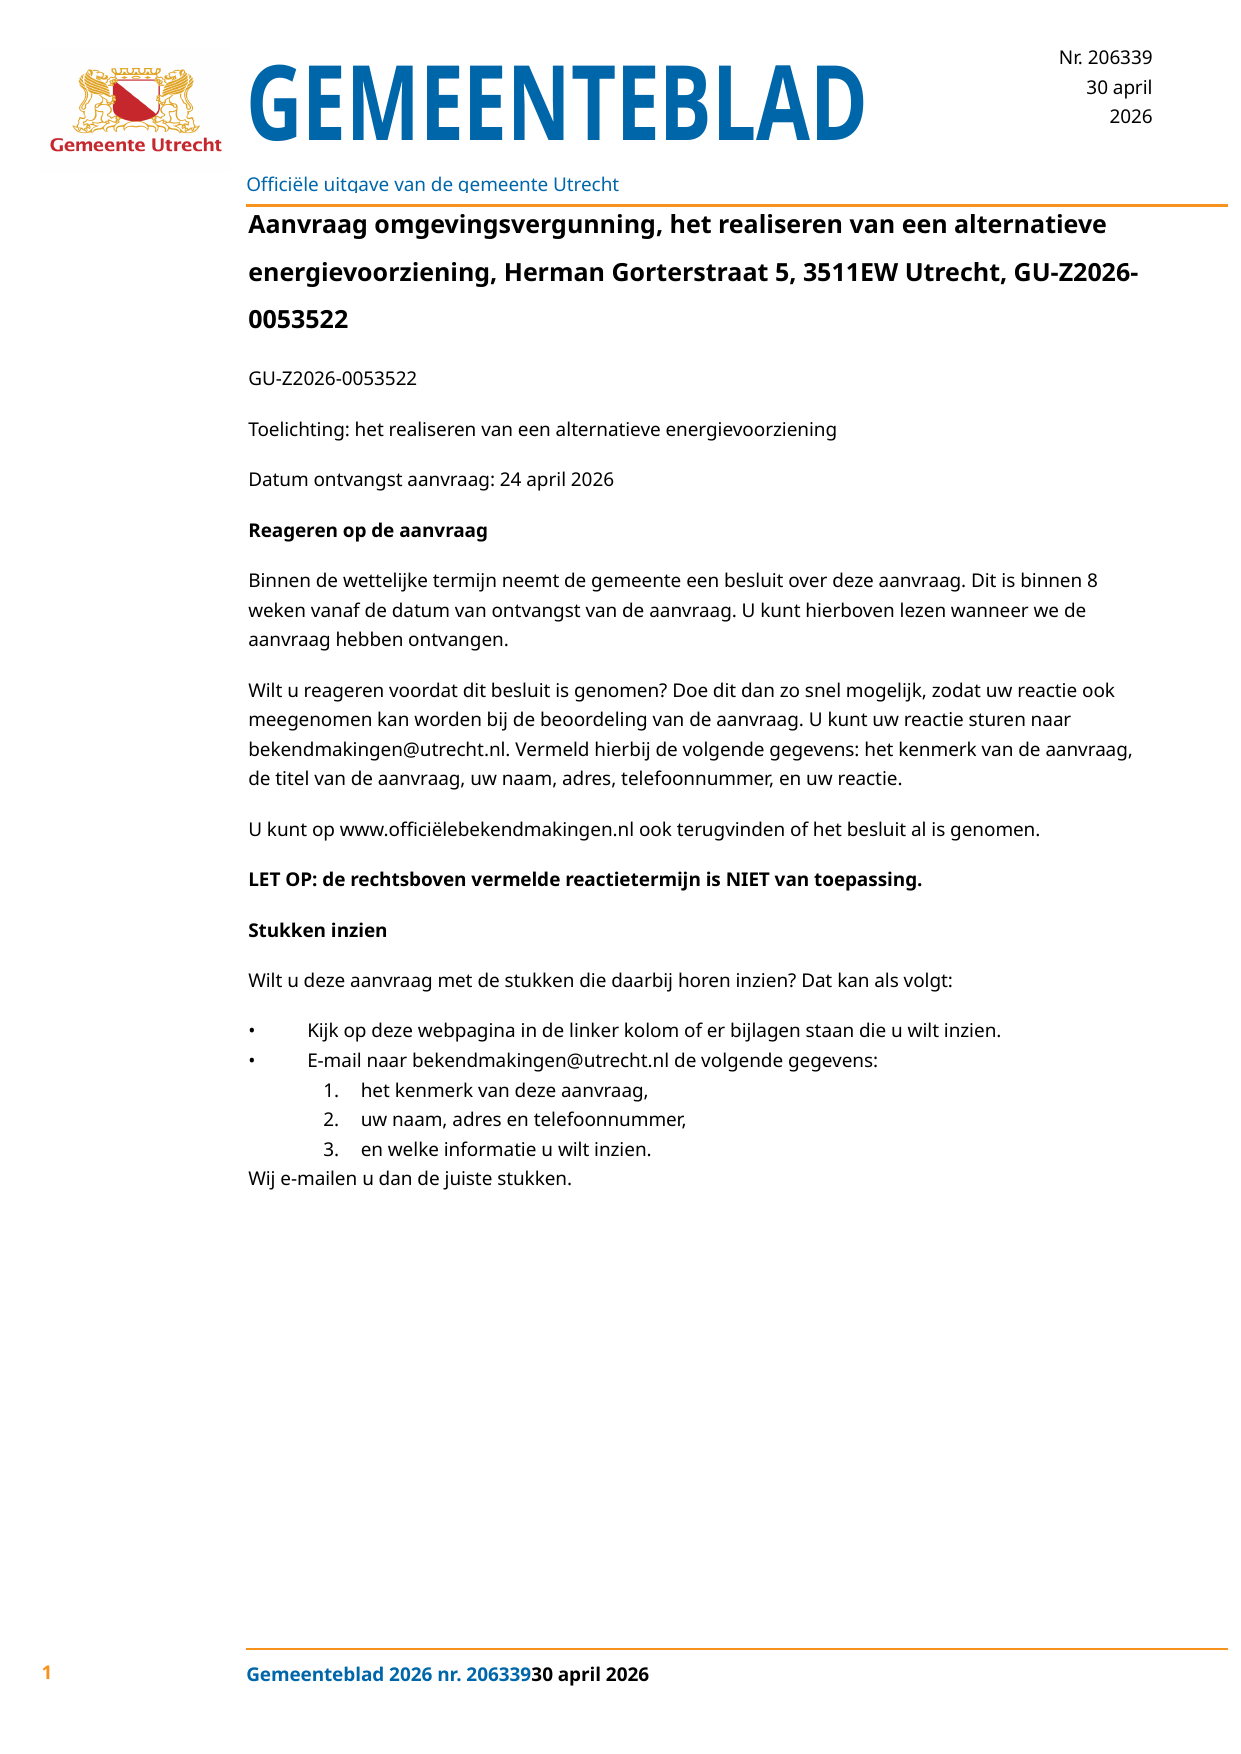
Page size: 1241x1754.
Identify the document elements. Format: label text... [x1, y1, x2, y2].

text Wij e-mailen u dan de juiste stukken. [248, 1166, 1152, 1191]
text Toelichting: het realiseren van een alternatieve energievoorziening [248, 416, 1152, 442]
text U kunt op www.officiëlebekendmakingen.nl ook terugvinden of het besluit al is genomen. [248, 816, 1152, 842]
text Wilt u reageren voordat dit besluit is genomen? Doe dit dan zo snel mogelijk, zodat uw reactie ook meegenomen kan worden bij de beoordeling van de aanvraag. U kunt uw reactie sturen naar bekendmakingen@utrecht.nl. Vermeld hierbij de volgende gegevens: het kenmerk van de aanvraag, de titel van de aanvraag, uw naam, adres, telefoonnummer, en uw reactie. [248, 677, 1152, 791]
picture [41, 47, 231, 172]
text LET OP: de rechtsboven vermelde reactietermijn is NIET van toepassing. [248, 866, 1152, 892]
text Aanvraag omgevingsvergunning, het realiseren van een alternatieve energievoorziening, Herman Gorterstraat 5, 3511EW Utrecht, GU-Z2026-0053522 [248, 207, 1152, 336]
text Wilt u deze aanvraag met de stukken die daarbij horen inzien? Dat kan als volgt: [248, 967, 1152, 993]
list en welke informatie u wilt inzien. [323, 1136, 1152, 1162]
text Stukken inzien [248, 917, 1152, 942]
list het kenmerk van deze aanvraag, [323, 1077, 1152, 1102]
text Reageren op de aanvraag [248, 517, 1152, 542]
list E-mail naar bekendmakingen@utrecht.nl de volgende gegevens: [248, 1047, 1152, 1073]
list uw naam, adres en telefoonnummer, [323, 1106, 1152, 1132]
text Binnen de wettelijke termijn neemt de gemeente een besluit over deze aanvraag. Dit is binnen 8 weken vanaf de datum van ontvangst van de aanvraag. U kunt hierboven lezen wanneer we de aanvraag hebben ontvangen. [248, 567, 1152, 652]
text GU-Z2026-0053522 [248, 366, 1152, 391]
text Datum ontvangst aanvraag: 24 april 2026 [248, 466, 1152, 492]
list Kijk op deze webpagina in de linker kolom of er bijlagen staan die u wilt inzien. [248, 1018, 1152, 1043]
